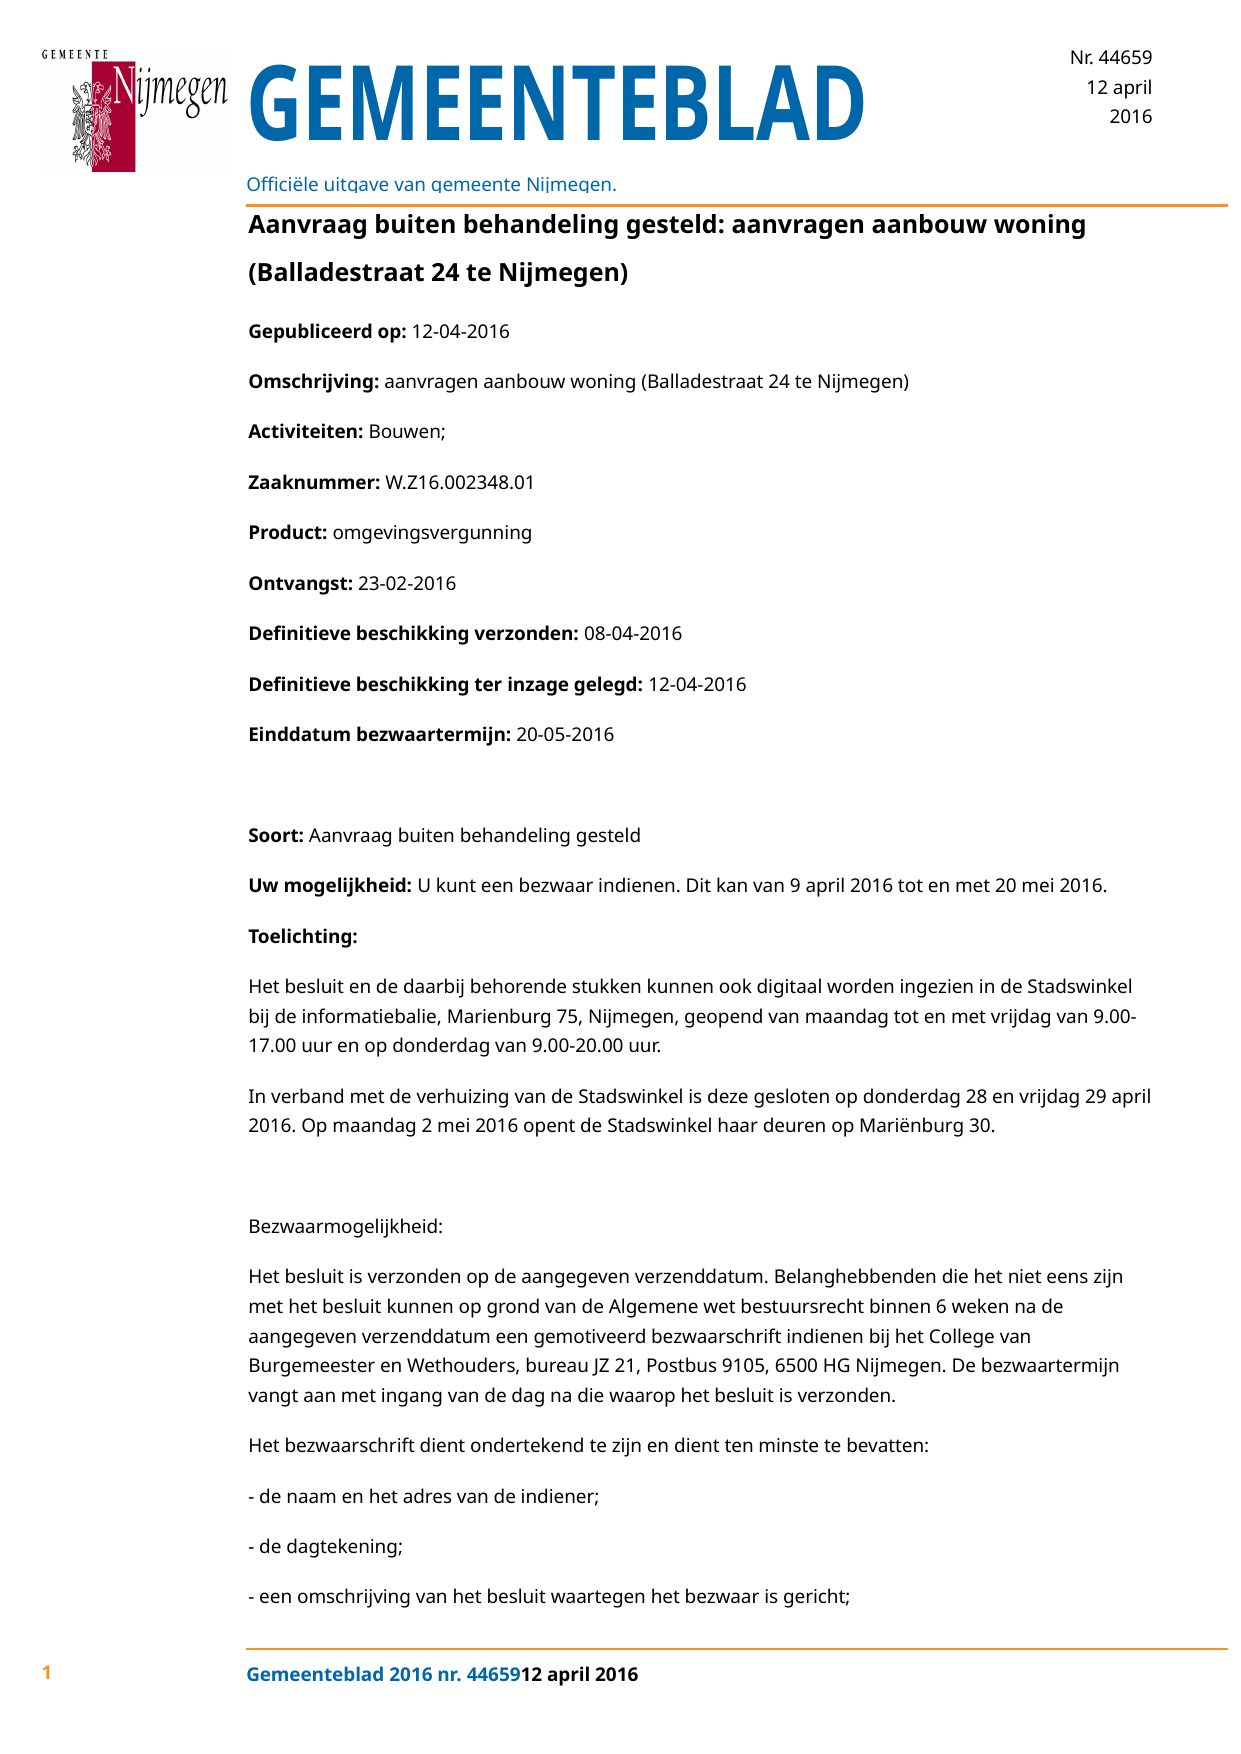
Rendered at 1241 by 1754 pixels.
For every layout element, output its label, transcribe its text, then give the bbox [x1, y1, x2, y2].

text Aanvraag buiten behandeling gesteld: aanvragen aanbouw woning (Balladestraat 24 te Nijmegen) [248, 207, 1152, 288]
text Gepubliceerd op: 12-04-2016 [248, 318, 1152, 344]
text Toelichting: [248, 923, 1152, 949]
text Definitieve beschikking verzonden: 08-04-2016 [248, 620, 1152, 646]
text Zaaknummer: W.Z16.002348.01 [248, 469, 1152, 495]
text Bezwaarmogelijkheid: [248, 1213, 1152, 1239]
text - de dagtekening; [248, 1533, 1152, 1559]
text - de naam en het adres van de indiener; [248, 1483, 1152, 1509]
text Soort: Aanvraag buiten behandeling gesteld [248, 822, 1152, 848]
text Het bezwaarschrift dient ondertekend te zijn en dient ten minste te bevatten: [248, 1432, 1152, 1458]
text Uw mogelijkheid: U kunt een bezwaar indienen. Dit kan van 9 april 2016 tot en met 20 mei 2016. [248, 872, 1152, 898]
text Product: omgevingsvergunning [248, 519, 1152, 545]
text Omschrijving: aanvragen aanbouw woning (Balladestraat 24 te Nijmegen) [248, 368, 1152, 394]
text - een omschrijving van het besluit waartegen het bezwaar is gericht; [248, 1584, 1152, 1609]
picture [41, 47, 231, 172]
text In verband met de verhuizing van de Stadswinkel is deze gesloten op donderdag 28 en vrijdag 29 april 2016. Op maandag 2 mei 2016 opent de Stadswinkel haar deuren op Mariënburg 30. [248, 1083, 1152, 1138]
text Het besluit is verzonden op de aangegeven verzenddatum. Belanghebbenden die het niet eens zijn met het besluit kunnen op grond van de Algemene wet bestuursrecht binnen 6 weken na de aangegeven verzenddatum een gemotiveerd bezwaarschrift indienen bij het College van Burgemeester en Wethouders, bureau JZ 21, Postbus 9105, 6500 HG Nijmegen. De bezwaartermijn vangt aan met ingang van de dag na die waarop het besluit is verzonden. [248, 1264, 1152, 1408]
text Het besluit en de daarbij behorende stukken kunnen ook digitaal worden ingezien in de Stadswinkel bij de informatiebalie, Marienburg 75, Nijmegen, geopend van maandag tot en met vrijdag van 9.00-17.00 uur en op donderdag van 9.00-20.00 uur. [248, 973, 1152, 1058]
text Definitieve beschikking ter inzage gelegd: 12-04-2016 [248, 671, 1152, 697]
text Activiteiten: Bouwen; [248, 419, 1152, 444]
text Einddatum bezwaartermijn: 20-05-2016 [248, 721, 1152, 747]
text Ontvangst: 23-02-2016 [248, 570, 1152, 596]
